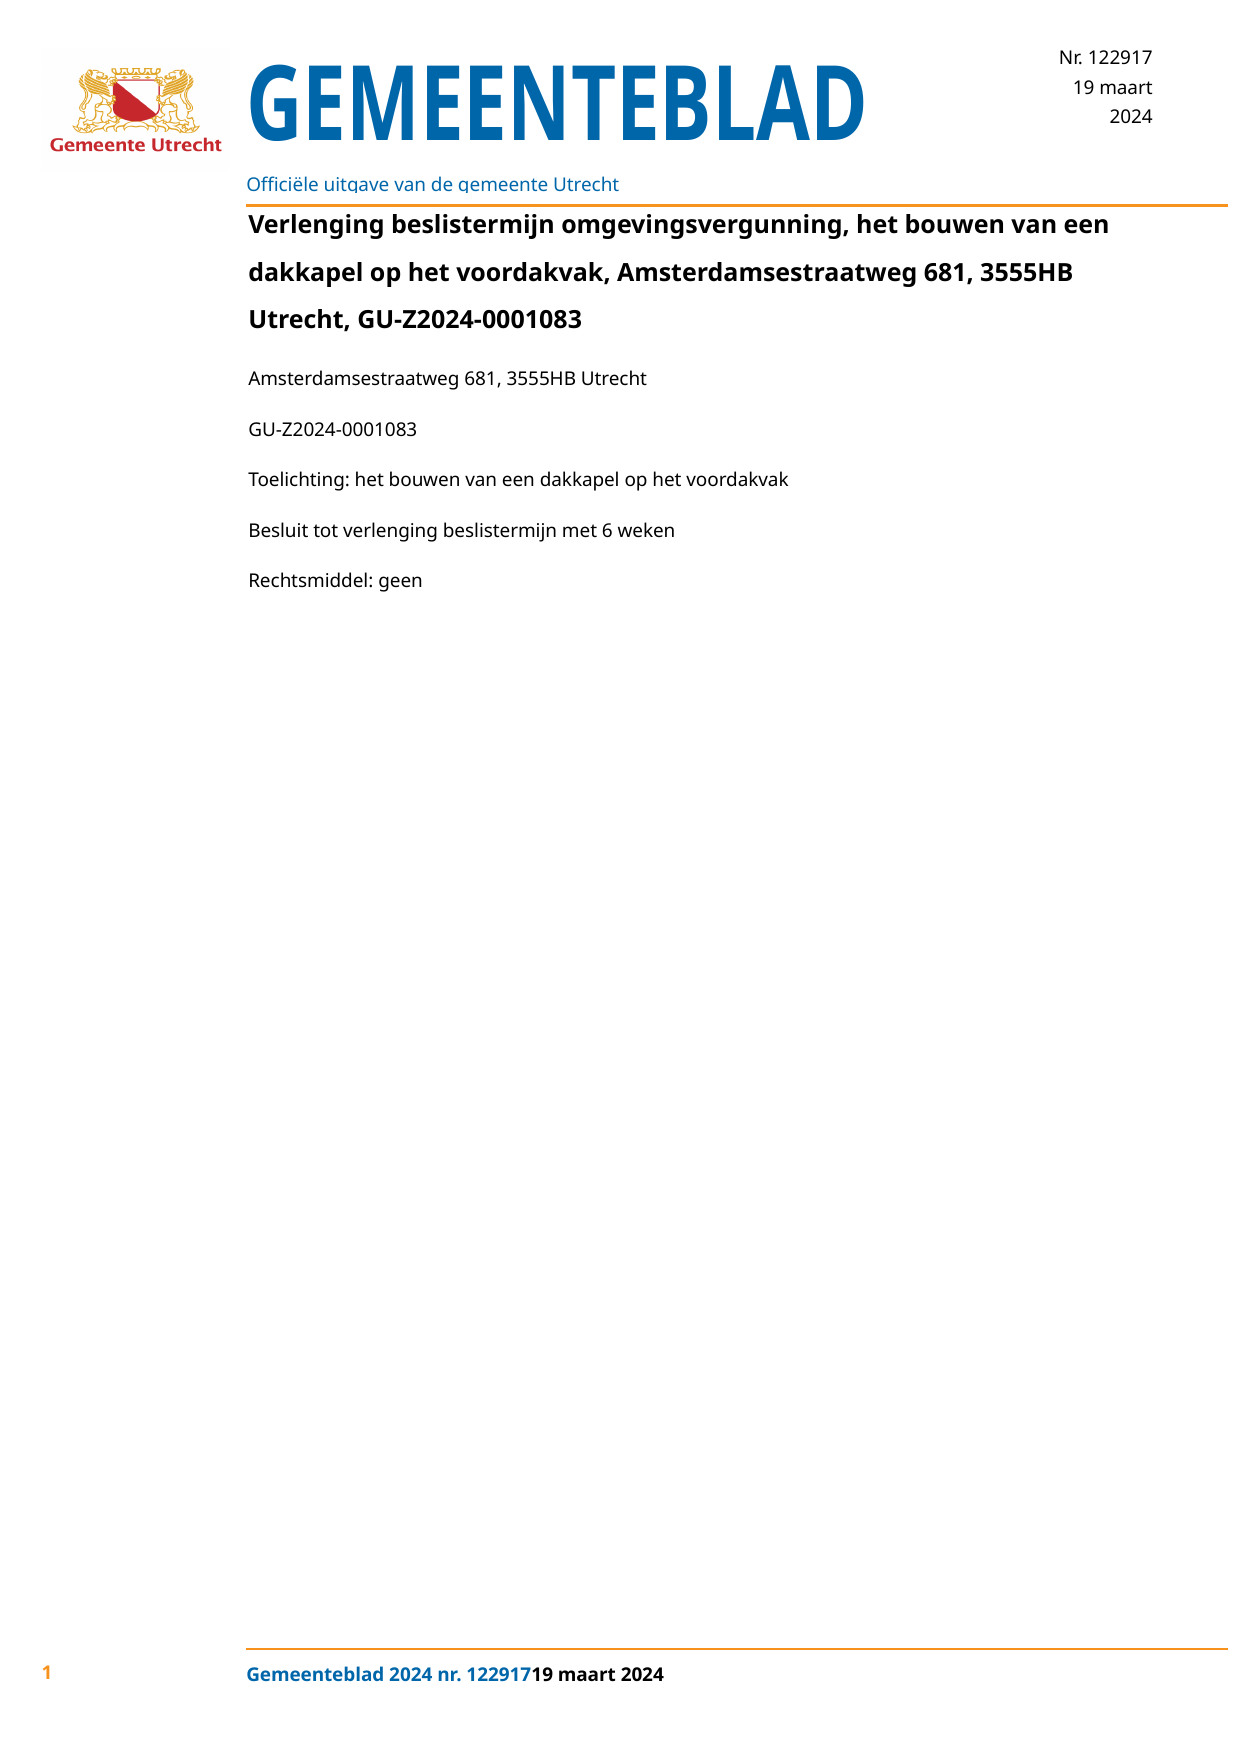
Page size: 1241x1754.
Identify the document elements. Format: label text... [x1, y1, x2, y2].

text Toelichting: het bouwen van een dakkapel op het voordakvak [248, 466, 1152, 492]
text Besluit tot verlenging beslistermijn met 6 weken [248, 517, 1152, 542]
text Verlenging beslistermijn omgevingsvergunning, het bouwen van een dakkapel op het voordakvak, Amsterdamsestraatweg 681, 3555HB Utrecht, GU-Z2024-0001083 [248, 207, 1152, 336]
text Amsterdamsestraatweg 681, 3555HB Utrecht [248, 366, 1152, 391]
text GU-Z2024-0001083 [248, 416, 1152, 442]
picture [41, 47, 231, 172]
text Rechtsmiddel: geen [248, 567, 1152, 593]
